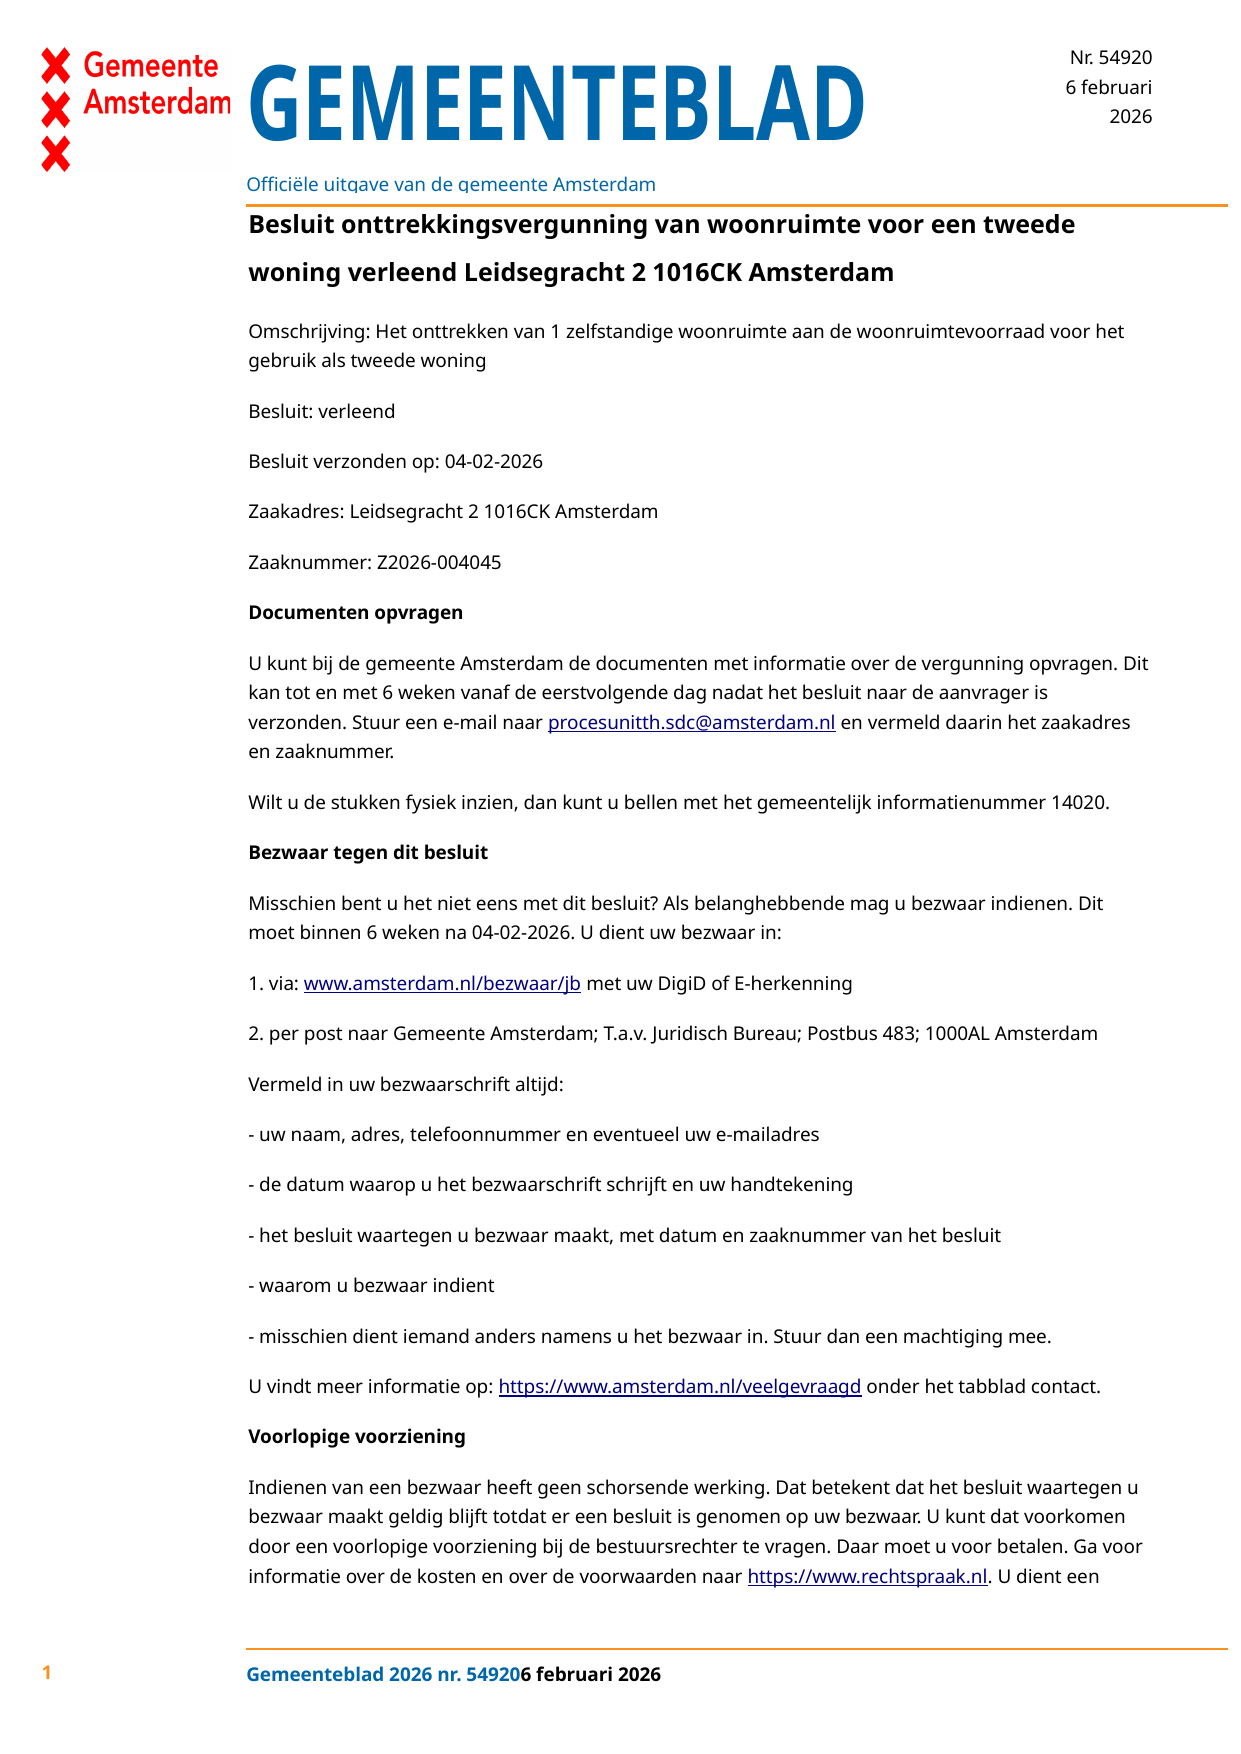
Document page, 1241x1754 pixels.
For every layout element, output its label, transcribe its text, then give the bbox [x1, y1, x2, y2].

text Zaaknummer: Z2026-004045 [248, 549, 1152, 575]
text - uw naam, adres, telefoonnummer en eventueel uw e-mailadres [248, 1121, 1152, 1147]
text - waarom u bezwaar indient [248, 1272, 1152, 1298]
text - misschien dient iemand anders namens u het bezwaar in. Stuur dan een machtiging mee. [248, 1323, 1152, 1349]
text Bezwaar tegen dit besluit [248, 839, 1152, 865]
text Besluit onttrekkingsvergunning van woonruimte voor een tweede woning verleend Leidsegracht 2 1016CK Amsterdam [248, 207, 1152, 288]
text U kunt bij de gemeente Amsterdam de documenten met informatie over de vergunning opvragen. Dit kan tot en met 6 weken vanaf de eerstvolgende dag nadat het besluit naar de aanvrager is verzonden. Stuur een e-mail naar procesunitth.sdc@amsterdam.nl en vermeld daarin het zaakadres en zaaknummer. [248, 650, 1152, 764]
text Omschrijving: Het onttrekken van 1 zelfstandige woonruimte aan de woonruimtevoorraad voor het gebruik als tweede woning [248, 318, 1152, 373]
picture [41, 47, 231, 172]
text Wilt u de stukken fysiek inzien, dan kunt u bellen met het gemeentelijk informatienummer 14020. [248, 789, 1152, 815]
text Vermeld in uw bezwaarschrift altijd: [248, 1071, 1152, 1097]
text Besluit: verleend [248, 398, 1152, 424]
text U vindt meer informatie op: https://www.amsterdam.nl/veelgevraagd onder het tabblad contact. [248, 1373, 1152, 1399]
text Zaakadres: Leidsegracht 2 1016CK Amsterdam [248, 499, 1152, 524]
text Indienen van een bezwaar heeft geen schorsende werking. Dat betekent dat het besluit waartegen u bezwaar maakt geldig blijft totdat er een besluit is genomen op uw bezwaar. U kunt dat voorkomen door een voorlopige voorziening bij de bestuursrechter te vragen. Daar moet u voor betalen. Ga voor informatie over de kosten en over de voorwaarden naar https://www.rechtspraak.nl. U dient een [248, 1474, 1152, 1589]
text Misschien bent u het niet eens met dit besluit? Als belanghebbende mag u bezwaar indienen. Dit moet binnen 6 weken na 04-02-2026. U dient uw bezwaar in: [248, 890, 1152, 945]
text Voorlopige voorziening [248, 1424, 1152, 1449]
text Besluit verzonden op: 04-02-2026 [248, 448, 1152, 474]
text Documenten opvragen [248, 599, 1152, 625]
text - de datum waarop u het bezwaarschrift schrijft en uw handtekening [248, 1172, 1152, 1197]
text 2. per post naar Gemeente Amsterdam; T.a.v. Juridisch Bureau; Postbus 483; 1000AL Amsterdam [248, 1020, 1152, 1046]
text 1. via: www.amsterdam.nl/bezwaar/jb met uw DigiD of E-herkenning [248, 970, 1152, 996]
text - het besluit waartegen u bezwaar maakt, met datum en zaaknummer van het besluit [248, 1222, 1152, 1248]
